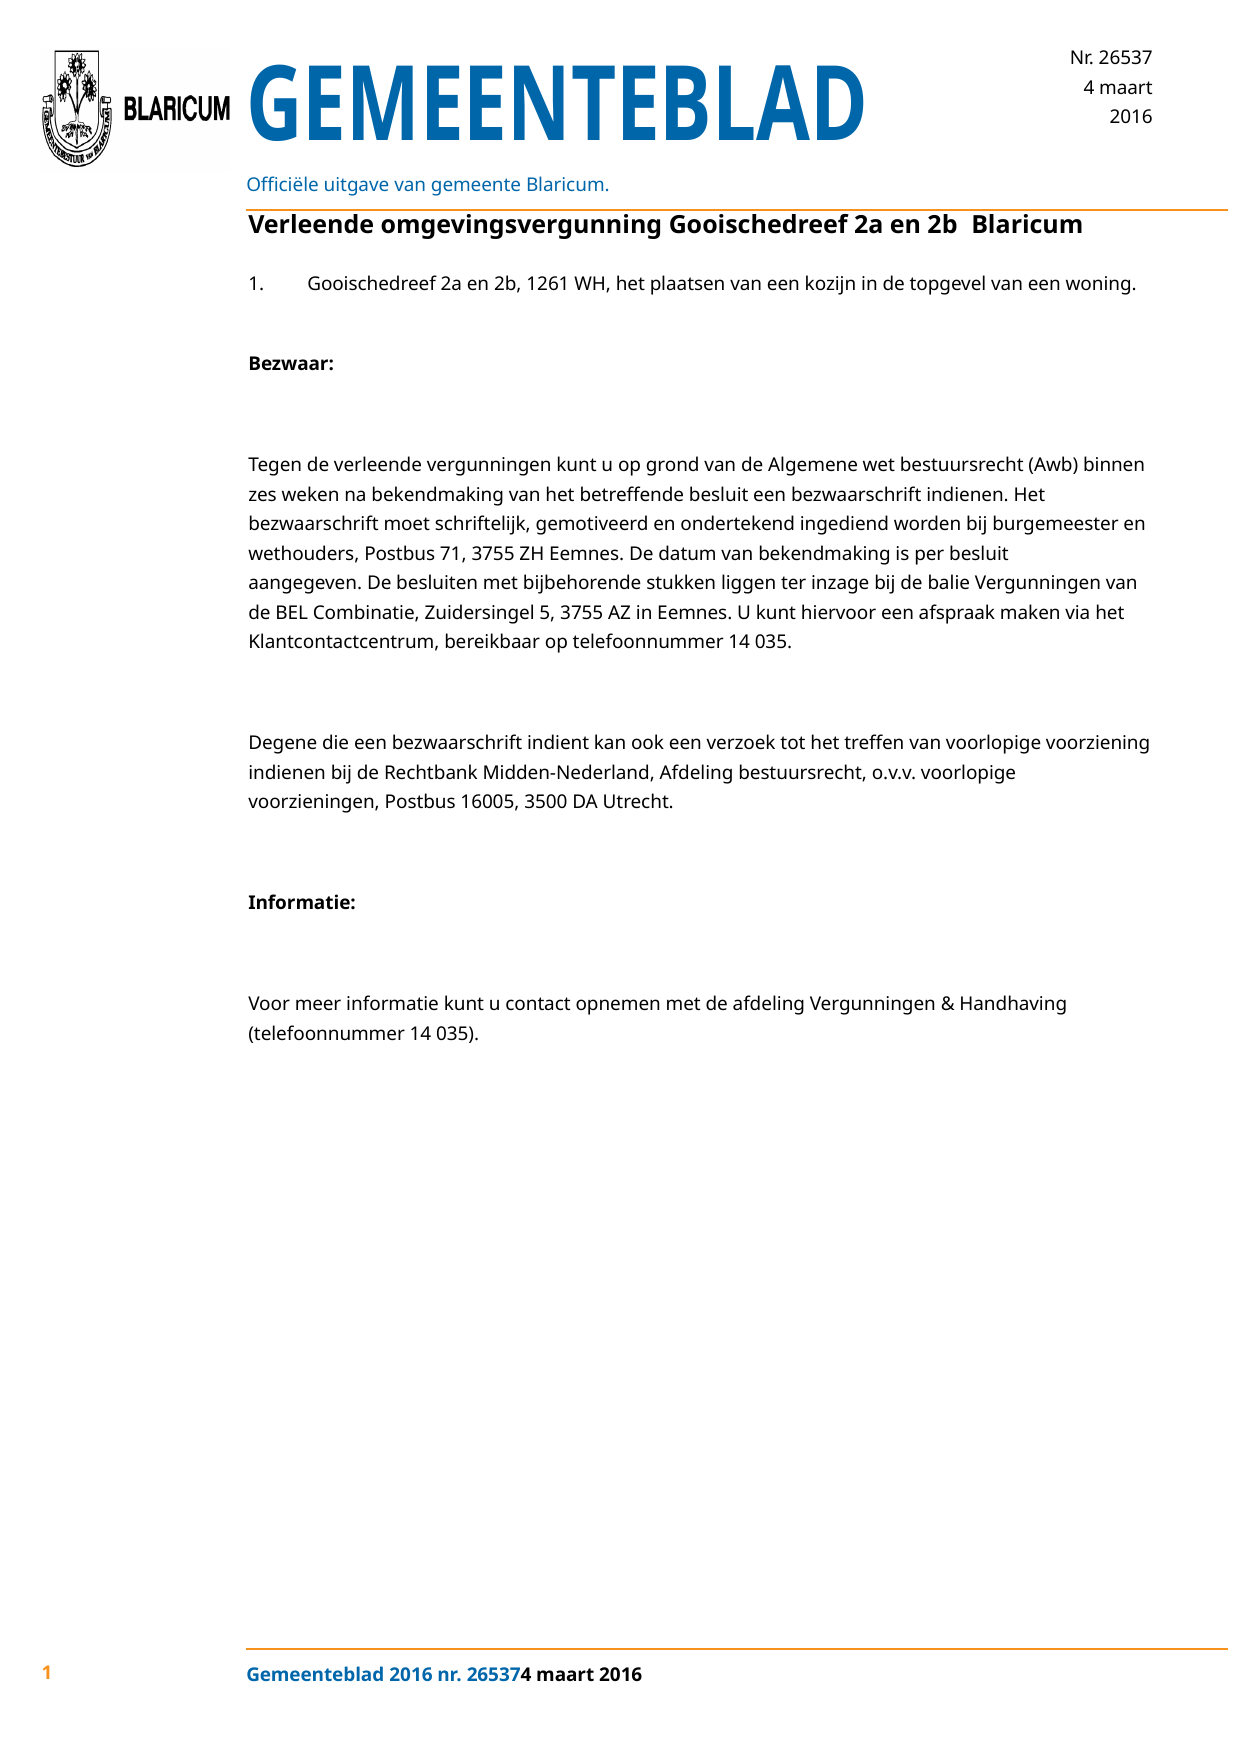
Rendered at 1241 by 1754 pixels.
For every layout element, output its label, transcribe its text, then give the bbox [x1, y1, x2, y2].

text Voor meer informatie kunt u contact opnemen met de afdeling Vergunningen & Handhaving (telefoonnummer 14 035). [248, 990, 1152, 1046]
list Gooischedreef 2a en 2b, 1261 WH, het plaatsen van een kozijn in de topgevel van een woning. [248, 270, 1152, 296]
text Informatie: [248, 889, 1152, 915]
text Verleende omgevingsvergunning Gooischedreef 2a en 2b Blaricum [248, 211, 1152, 241]
text Degene die een bezwaarschrift indient kan ook een verzoek tot het treffen van voorlopige voorziening indienen bij de Rechtbank Midden-Nederland, Afdeling bestuursrecht, o.v.v. voorlopige voorzieningen, Postbus 16005, 3500 DA Utrecht. [248, 729, 1152, 814]
text Bezwaar: [248, 350, 1152, 376]
picture [41, 47, 231, 172]
text Tegen de verleende vergunningen kunt u op grond van de Algemene wet bestuursrecht (Awb) binnen zes weken na bekendmaking van het betreffende besluit een bezwaarschrift indienen. Het bezwaarschrift moet schriftelijk, gemotiveerd en ondertekend ingediend worden bij burgemeester en wethouders, Postbus 71, 3755 ZH Eemnes. De datum van bekendmaking is per besluit aangegeven. De besluiten met bijbehorende stukken liggen ter inzage bij de balie Vergunningen van de BEL Combinatie, Zuidersingel 5, 3755 AZ in Eemnes. U kunt hiervoor een afspraak maken via het Klantcontactcentrum, bereikbaar op telefoonnummer 14 035. [248, 451, 1152, 654]
